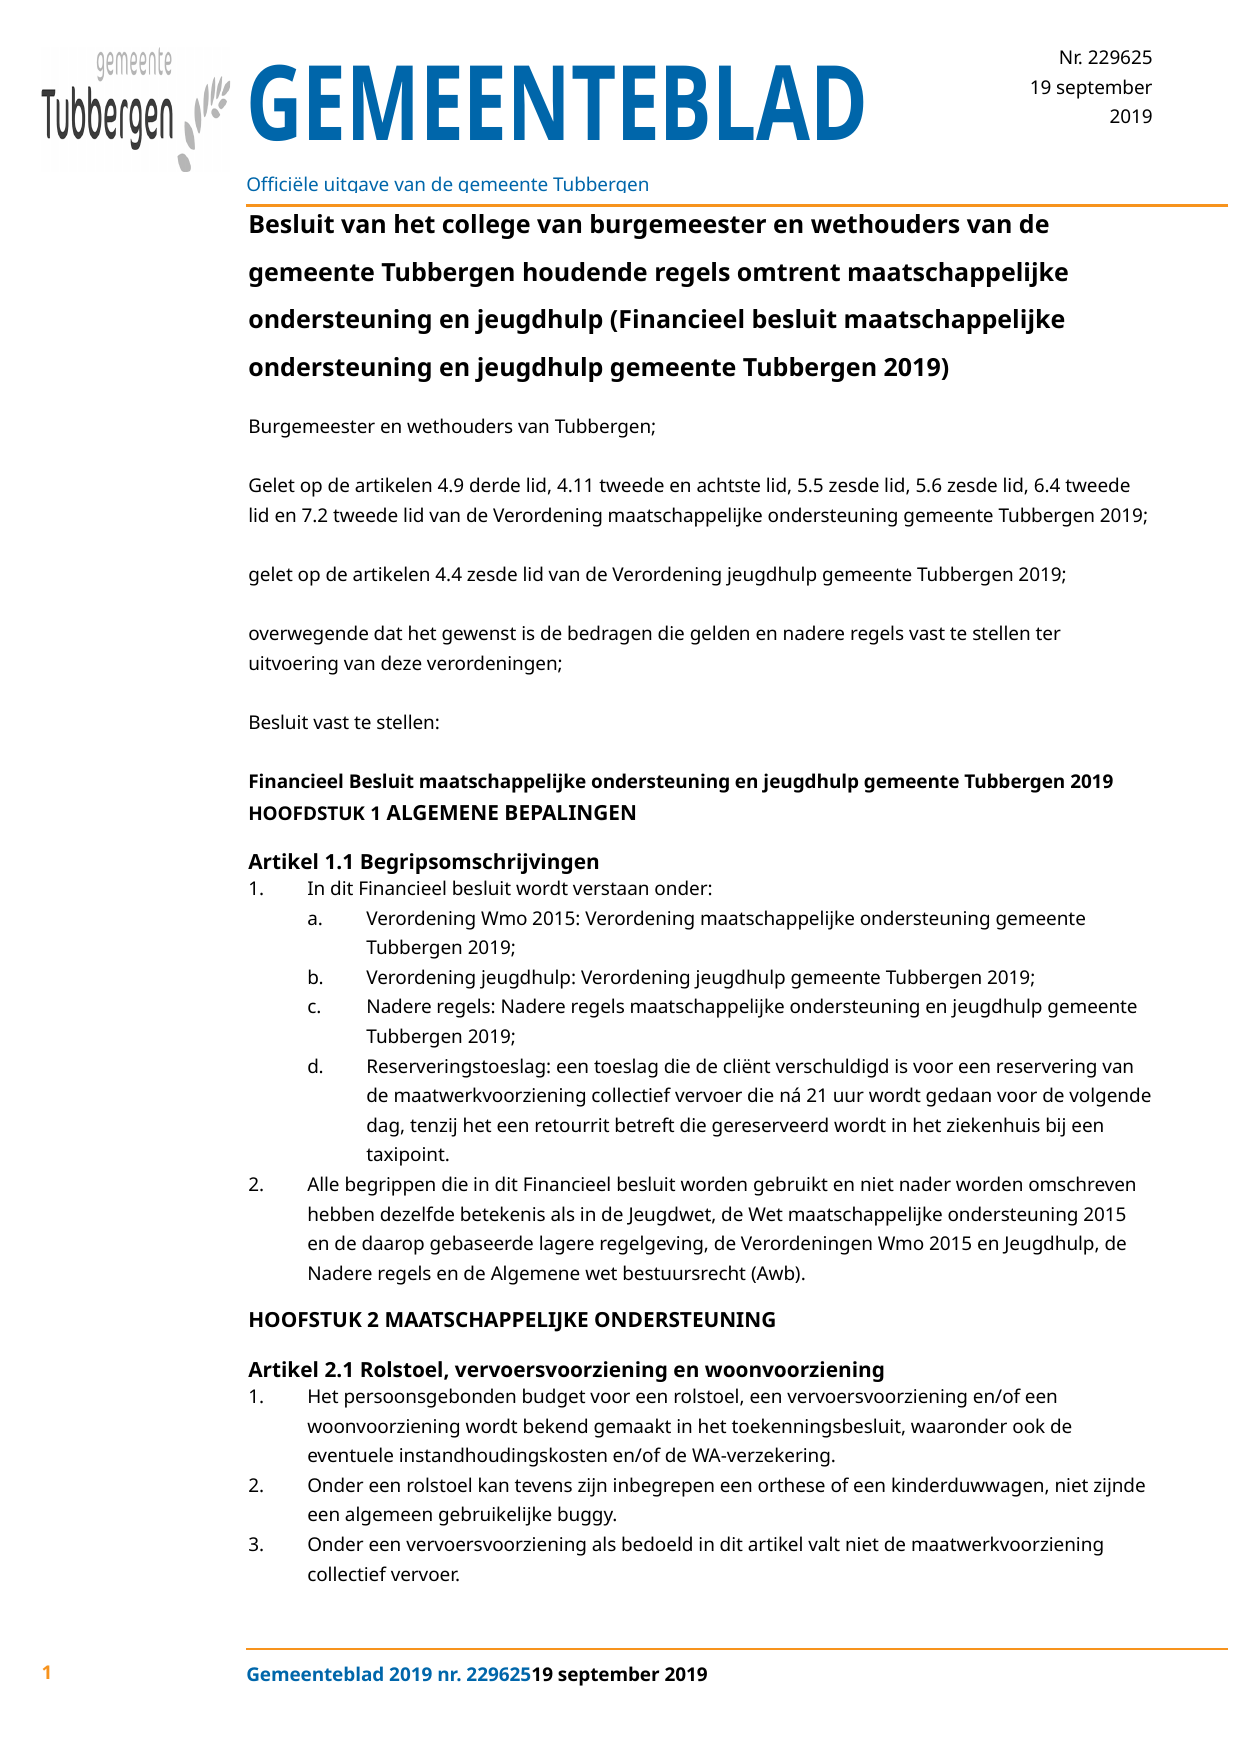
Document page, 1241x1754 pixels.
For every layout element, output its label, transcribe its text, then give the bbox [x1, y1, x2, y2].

list Verordening jeugdhulp: Verordening jeugdhulp gemeente Tubbergen 2019; [307, 964, 1152, 990]
text HOOFDSTUK 1 ALGEMENE BEPALINGEN [248, 798, 1152, 826]
text overwegende dat het gewenst is de bedragen die gelden en nadere regels vast te stellen ter uitvoering van deze verordeningen; [248, 620, 1152, 676]
text Financieel Besluit maatschappelijke ondersteuning en jeugdhulp gemeente Tubbergen 2019 [248, 768, 1152, 794]
text Burgemeester en wethouders van Tubbergen; [248, 413, 1152, 439]
list Reserveringstoeslag: een toeslag die de cliënt verschuldigd is voor een reservering van de maatwerkvoorziening collectief vervoer die ná 21 uur wordt gedaan voor de volgende dag, tenzij het een retourrit betreft die gereserveerd wordt in het ziekenhuis bij een taxipoint. [307, 1053, 1152, 1167]
list Verordening Wmo 2015: Verordening maatschappelijke ondersteuning gemeente Tubbergen 2019; [307, 905, 1152, 960]
list In dit Financieel besluit wordt verstaan onder: [248, 875, 1152, 901]
text Artikel 1.1 Begripsomschrijvingen [248, 847, 1152, 875]
text Artikel 2.1 Rolstoel, vervoersvoorziening en woonvoorziening [248, 1355, 1152, 1383]
text Besluit van het college van burgemeester en wethouders van de gemeente Tubbergen houdende regels omtrent maatschappelijke ondersteuning en jeugdhulp (Financieel besluit maatschappelijke ondersteuning en jeugdhulp gemeente Tubbergen 2019) [248, 207, 1152, 384]
text gelet op de artikelen 4.4 zesde lid van de Verordening jeugdhulp gemeente Tubbergen 2019; [248, 561, 1152, 587]
list Nadere regels: Nadere regels maatschappelijke ondersteuning en jeugdhulp gemeente Tubbergen 2019; [307, 994, 1152, 1049]
list Onder een rolstoel kan tevens zijn inbegrepen een orthese of een kinderduwwagen, niet zijnde een algemeen gebruikelijke buggy. [248, 1472, 1152, 1527]
text HOOFSTUK 2 MAATSCHAPPELIJKE ONDERSTEUNING [248, 1306, 1152, 1334]
list Het persoonsgebonden budget voor een rolstoel, een vervoersvoorziening en/of een woonvoorziening wordt bekend gemaakt in het toekenningsbesluit, waaronder ook de eventuele instandhoudingskosten en/of de WA-verzekering. [248, 1383, 1152, 1468]
text Besluit vast te stellen: [248, 709, 1152, 735]
text Gelet op de artikelen 4.9 derde lid, 4.11 tweede en achtste lid, 5.5 zesde lid, 5.6 zesde lid, 6.4 tweede lid en 7.2 tweede lid van de Verordening maatschappelijke ondersteuning gemeente Tubbergen 2019; [248, 472, 1152, 528]
list Alle begrippen die in dit Financieel besluit worden gebruikt en niet nader worden omschreven hebben dezelfde betekenis als in de Jeugdwet, de Wet maatschappelijke ondersteuning 2015 en de daarop gebaseerde lagere regelgeving, de Verordeningen Wmo 2015 en Jeugdhulp, de Nadere regels en de Algemene wet bestuursrecht (Awb). [248, 1171, 1152, 1286]
picture [41, 47, 231, 172]
list Onder een vervoersvoorziening als bedoeld in dit artikel valt niet de maatwerkvoorziening collectief vervoer. [248, 1531, 1152, 1587]
